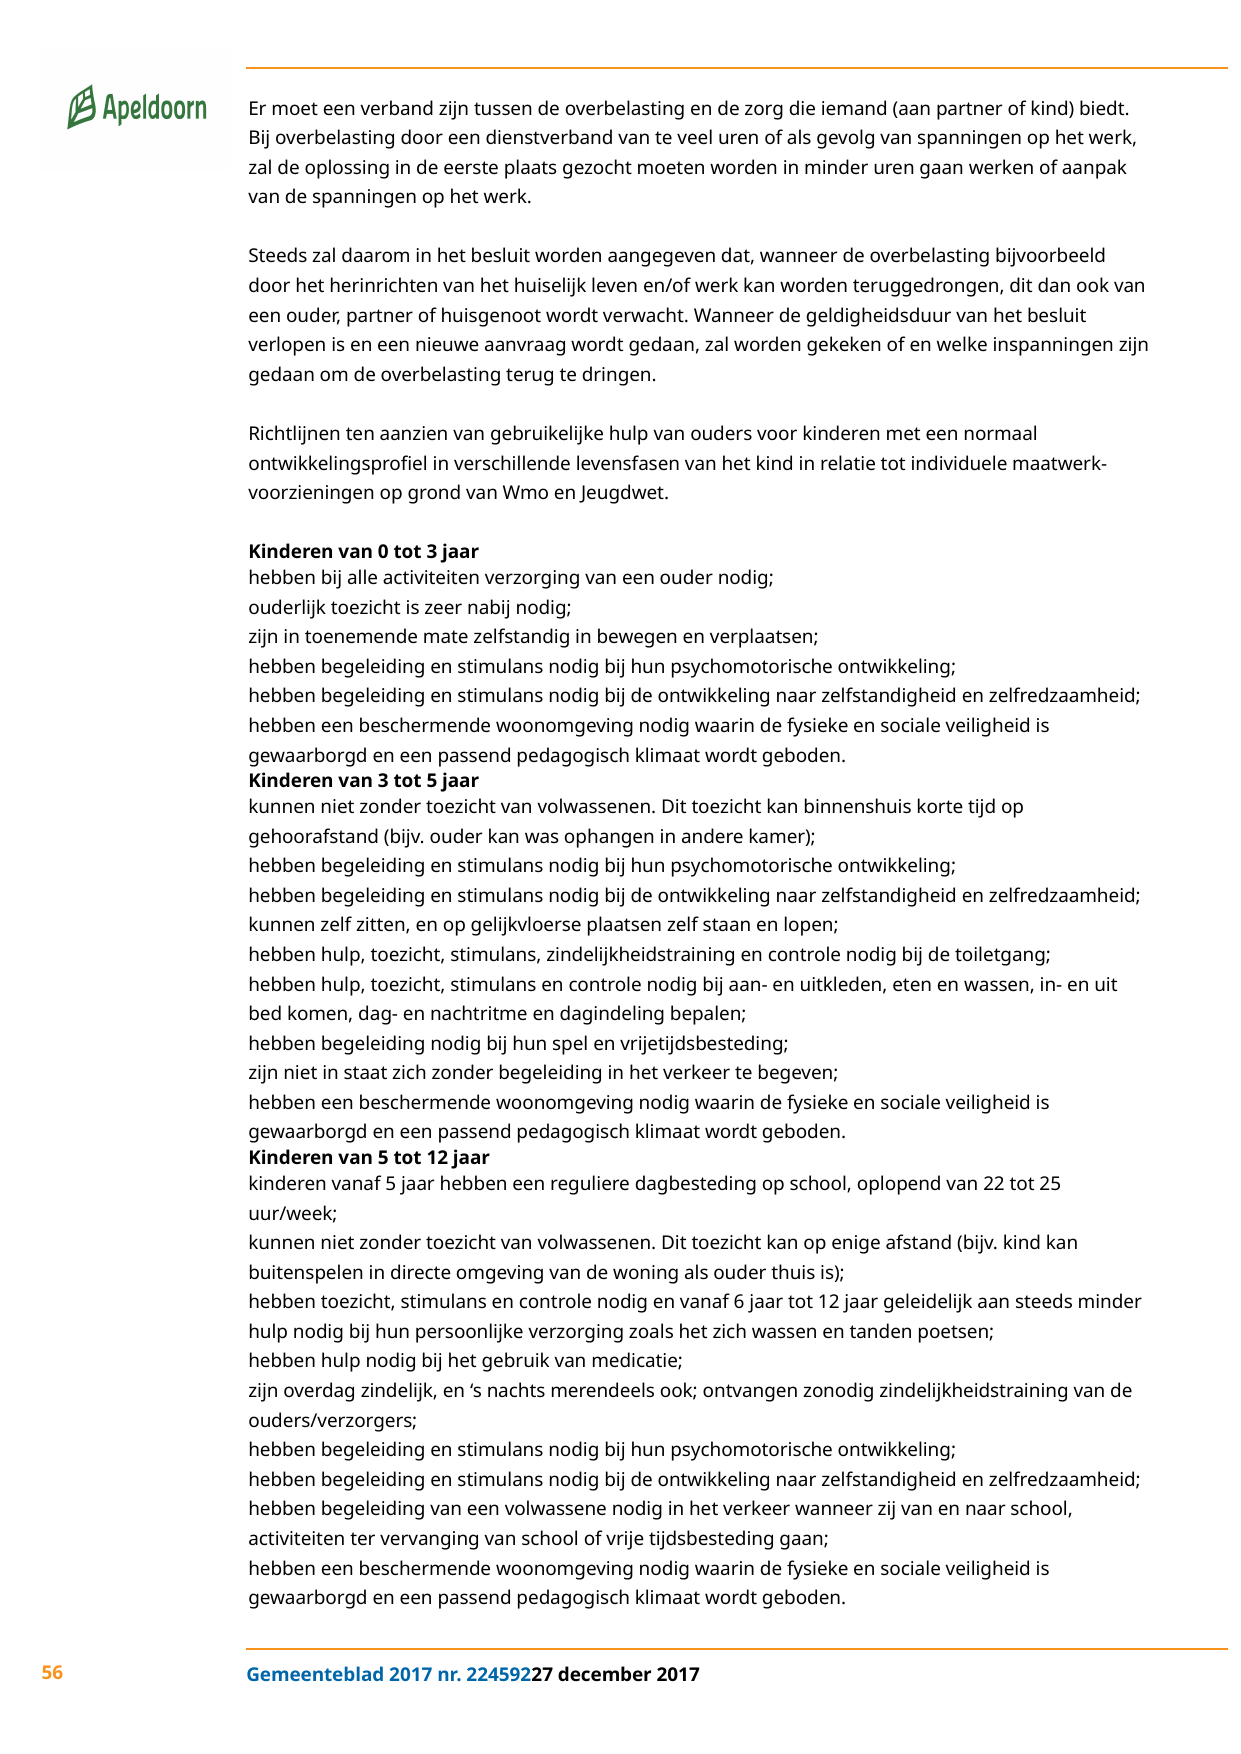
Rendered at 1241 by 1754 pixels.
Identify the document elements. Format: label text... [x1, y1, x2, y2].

table_header Kinderen van 0 tot 3 jaar [248, 539, 1152, 564]
table_cell Kinderen van 5 tot 12 jaar [248, 1145, 1152, 1170]
picture [41, 47, 231, 172]
text Steeds zal daarom in het besluit worden aangegeven dat, wanneer de overbelasting bijvoorbeeld door het herinrichten van het huiselijk leven en/of werk kan worden teruggedrongen, dit dan ook van een ouder, partner of huisgenoot wordt verwacht. Wanneer de geldigheidsduur van het besluit verlopen is en een nieuwe aanvraag wordt gedaan, zal worden gekeken of en welke inspanningen zijn gedaan om de overbelasting terug te dringen. [248, 243, 1152, 387]
text Er moet een verband zijn tussen de overbelasting en de zorg die iemand (aan partner of kind) biedt. Bij overbelasting door een dienstverband van te veel uren of als gevolg van spanningen op het werk, zal de oplossing in de eerste plaats gezocht moeten worden in minder uren gaan werken of aanpak van de spanningen op het werk. [248, 95, 1152, 209]
table_cell kinderen vanaf 5 jaar hebben een reguliere dagbesteding op school, oplopend van 22 tot 25 uur/week; kunnen niet zonder toezicht van volwassenen. Dit toezicht kan op enige afstand (bijv. kind kan buitenspelen in directe omgeving van de woning als ouder thuis is); hebben toezicht, stimulans en controle nodig en vanaf 6 jaar tot 12 jaar geleidelijk aan steeds minder hulp nodig bij hun persoonlijke verzorging zoals het zich wassen en tanden poetsen; hebben hulp nodig bij het gebruik van medicatie; zijn overdag zindelijk, en ‘s nachts merendeels ook; ontvangen zonodig zindelijkheidstraining van de ouders/verzorgers; hebben begeleiding en stimulans nodig bij hun psychomotorische ontwikkeling; hebben begeleiding en stimulans nodig bij de ontwikkeling naar zelfstandigheid en zelfredzaamheid; hebben begeleiding van een volwassene nodig in het verkeer wanneer zij van en naar school, activiteiten ter vervanging van school of vrije tijdsbesteding gaan; hebben een beschermende woonomgeving nodig waarin de fysieke en sociale veiligheid is gewaarborgd en een passend pedagogisch klimaat wordt geboden. [248, 1170, 1152, 1610]
table_cell kunnen niet zonder toezicht van volwassenen. Dit toezicht kan binnenshuis korte tijd op gehoorafstand (bijv. ouder kan was ophangen in andere kamer); hebben begeleiding en stimulans nodig bij hun psychomotorische ontwikkeling; hebben begeleiding en stimulans nodig bij de ontwikkeling naar zelfstandigheid en zelfredzaamheid; kunnen zelf zitten, en op gelijkvloerse plaatsen zelf staan en lopen; hebben hulp, toezicht, stimulans, zindelijkheidstraining en controle nodig bij de toiletgang; hebben hulp, toezicht, stimulans en controle nodig bij aan- en uitkleden, eten en wassen, in- en uit bed komen, dag- en nachtritme en dagindeling bepalen; hebben begeleiding nodig bij hun spel en vrijetijdsbesteding; zijn niet in staat zich zonder begeleiding in het verkeer te begeven; hebben een beschermende woonomgeving nodig waarin de fysieke en sociale veiligheid is gewaarborgd en een passend pedagogisch klimaat wordt geboden. [248, 793, 1152, 1144]
table_cell Kinderen van 3 tot 5 jaar [248, 768, 1152, 793]
text Richtlijnen ten aanzien van gebruikelijke hulp van ouders voor kinderen met een normaal ontwikkelingsprofiel in verschillende levensfasen van het kind in relatie tot individuele maatwerk-voorzieningen op grond van Wmo en Jeugdwet. [248, 420, 1152, 505]
table_cell hebben bij alle activiteiten verzorging van een ouder nodig; ouderlijk toezicht is zeer nabij nodig; zijn in toenemende mate zelfstandig in bewegen en verplaatsen; hebben begeleiding en stimulans nodig bij hun psychomotorische ontwikkeling; hebben begeleiding en stimulans nodig bij de ontwikkeling naar zelfstandigheid en zelfredzaamheid; hebben een beschermende woonomgeving nodig waarin de fysieke en sociale veiligheid is gewaarborgd en een passend pedagogisch klimaat wordt geboden. [248, 564, 1152, 768]
